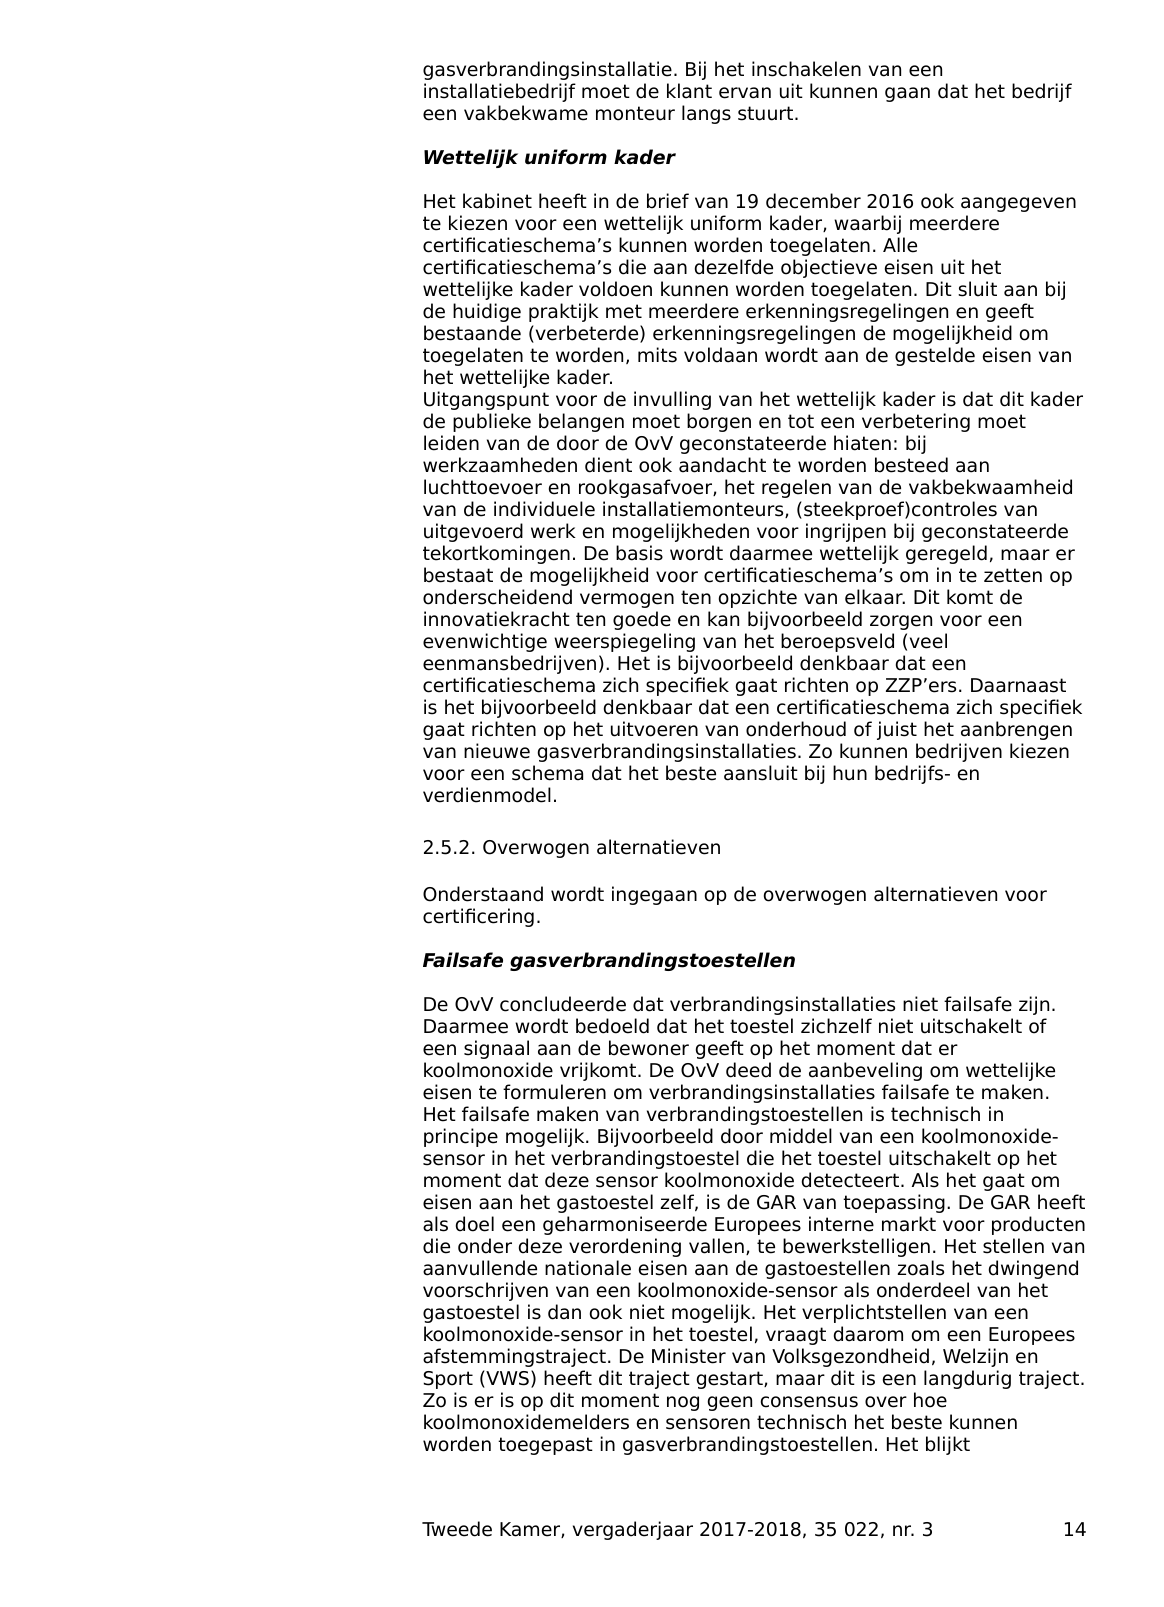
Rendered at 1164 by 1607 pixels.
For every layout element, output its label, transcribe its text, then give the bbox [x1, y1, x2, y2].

text Het kabinet heeft in de brief van 19 december 2016 ook aangegeven te kiezen voor een wettelijk uniform kader, waarbij meerdere certificatieschema’s kunnen worden toegelaten. Alle certificatieschema’s die aan dezelfde objectieve eisen uit het wettelijke kader voldoen kunnen worden toegelaten. Dit sluit aan bij de huidige praktijk met meerdere erkenningsregelingen en geeft bestaande (verbeterde) erkenningsregelingen de mogelijkheid om toegelaten te worden, mits voldaan wordt aan de gestelde eisen van het wettelijke kader. [422, 191, 1087, 389]
subtitle 2.5.2. Overwogen alternatieven [422, 837, 1087, 859]
text gasverbrandingsinstallatie. Bij het inschakelen van een installatiebedrijf moet de klant ervan uit kunnen gaan dat het bedrijf een vakbekwame monteur langs stuurt. [422, 59, 1087, 125]
text Uitgangspunt voor de invulling van het wettelijk kader is dat dit kader de publieke belangen moet borgen en tot een verbetering moet leiden van de door de OvV geconstateerde hiaten: bij werkzaamheden dient ook aandacht te worden besteed aan luchttoevoer en rookgasafvoer, het regelen van de vakbekwaamheid van de individuele installatiemonteurs, (steekproef)controles van uitgevoerd werk en mogelijkheden voor ingrijpen bij geconstateerde tekortkomingen. De basis wordt daarmee wettelijk geregeld, maar er bestaat de mogelijkheid voor certificatieschema’s om in te zetten op onderscheidend vermogen ten opzichte van elkaar. Dit komt de innovatiekracht ten goede en kan bijvoorbeeld zorgen voor een evenwichtige weerspiegeling van het beroepsveld (veel eenmansbedrijven). Het is bijvoorbeeld denkbaar dat een certificatieschema zich specifiek gaat richten op ZZP’ers. Daarnaast is het bijvoorbeeld denkbaar dat een certificatieschema zich specifiek gaat richten op het uitvoeren van onderhoud of juist het aanbrengen van nieuwe gasverbrandingsinstallaties. Zo kunnen bedrijven kiezen voor een schema dat het beste aansluit bij hun bedrijfs- en verdienmodel. [422, 389, 1087, 807]
text Onderstaand wordt ingegaan op de overwogen alternatieven voor certificering. [422, 884, 1087, 928]
text De OvV concludeerde dat verbrandingsinstallaties niet failsafe zijn. Daarmee wordt bedoeld dat het toestel zichzelf niet uitschakelt of een signaal aan de bewoner geeft op het moment dat er koolmonoxide vrijkomt. De OvV deed de aanbeveling om wettelijke eisen te formuleren om verbrandingsinstallaties failsafe te maken. Het failsafe maken van verbrandingstoestellen is technisch in principe mogelijk. Bijvoorbeeld door middel van een koolmonoxide-sensor in het verbrandingstoestel die het toestel uitschakelt op het moment dat deze sensor koolmonoxide detecteert. Als het gaat om eisen aan het gastoestel zelf, is de GAR van toepassing. De GAR heeft als doel een geharmoniseerde Europees interne markt voor producten die onder deze verordening vallen, te bewerkstelligen. Het stellen van aanvullende nationale eisen aan de gastoestellen zoals het dwingend voorschrijven van een koolmonoxide-sensor als onderdeel van het gastoestel is dan ook niet mogelijk. Het verplichtstellen van een koolmonoxide-sensor in het toestel, vraagt daarom om een Europees afstemmingstraject. De Minister van Volksgezondheid, Welzijn en Sport (VWS) heeft dit traject gestart, maar dit is een langdurig traject. Zo is er is op dit moment nog geen consensus over hoe koolmonoxidemelders en sensoren technisch het beste kunnen worden toegepast in gasverbrandingstoestellen. Het blijkt [422, 994, 1087, 1456]
subtitle Failsafe gasverbrandingstoestellen [422, 950, 1087, 972]
subtitle Wettelijk uniform kader [422, 147, 1087, 169]
